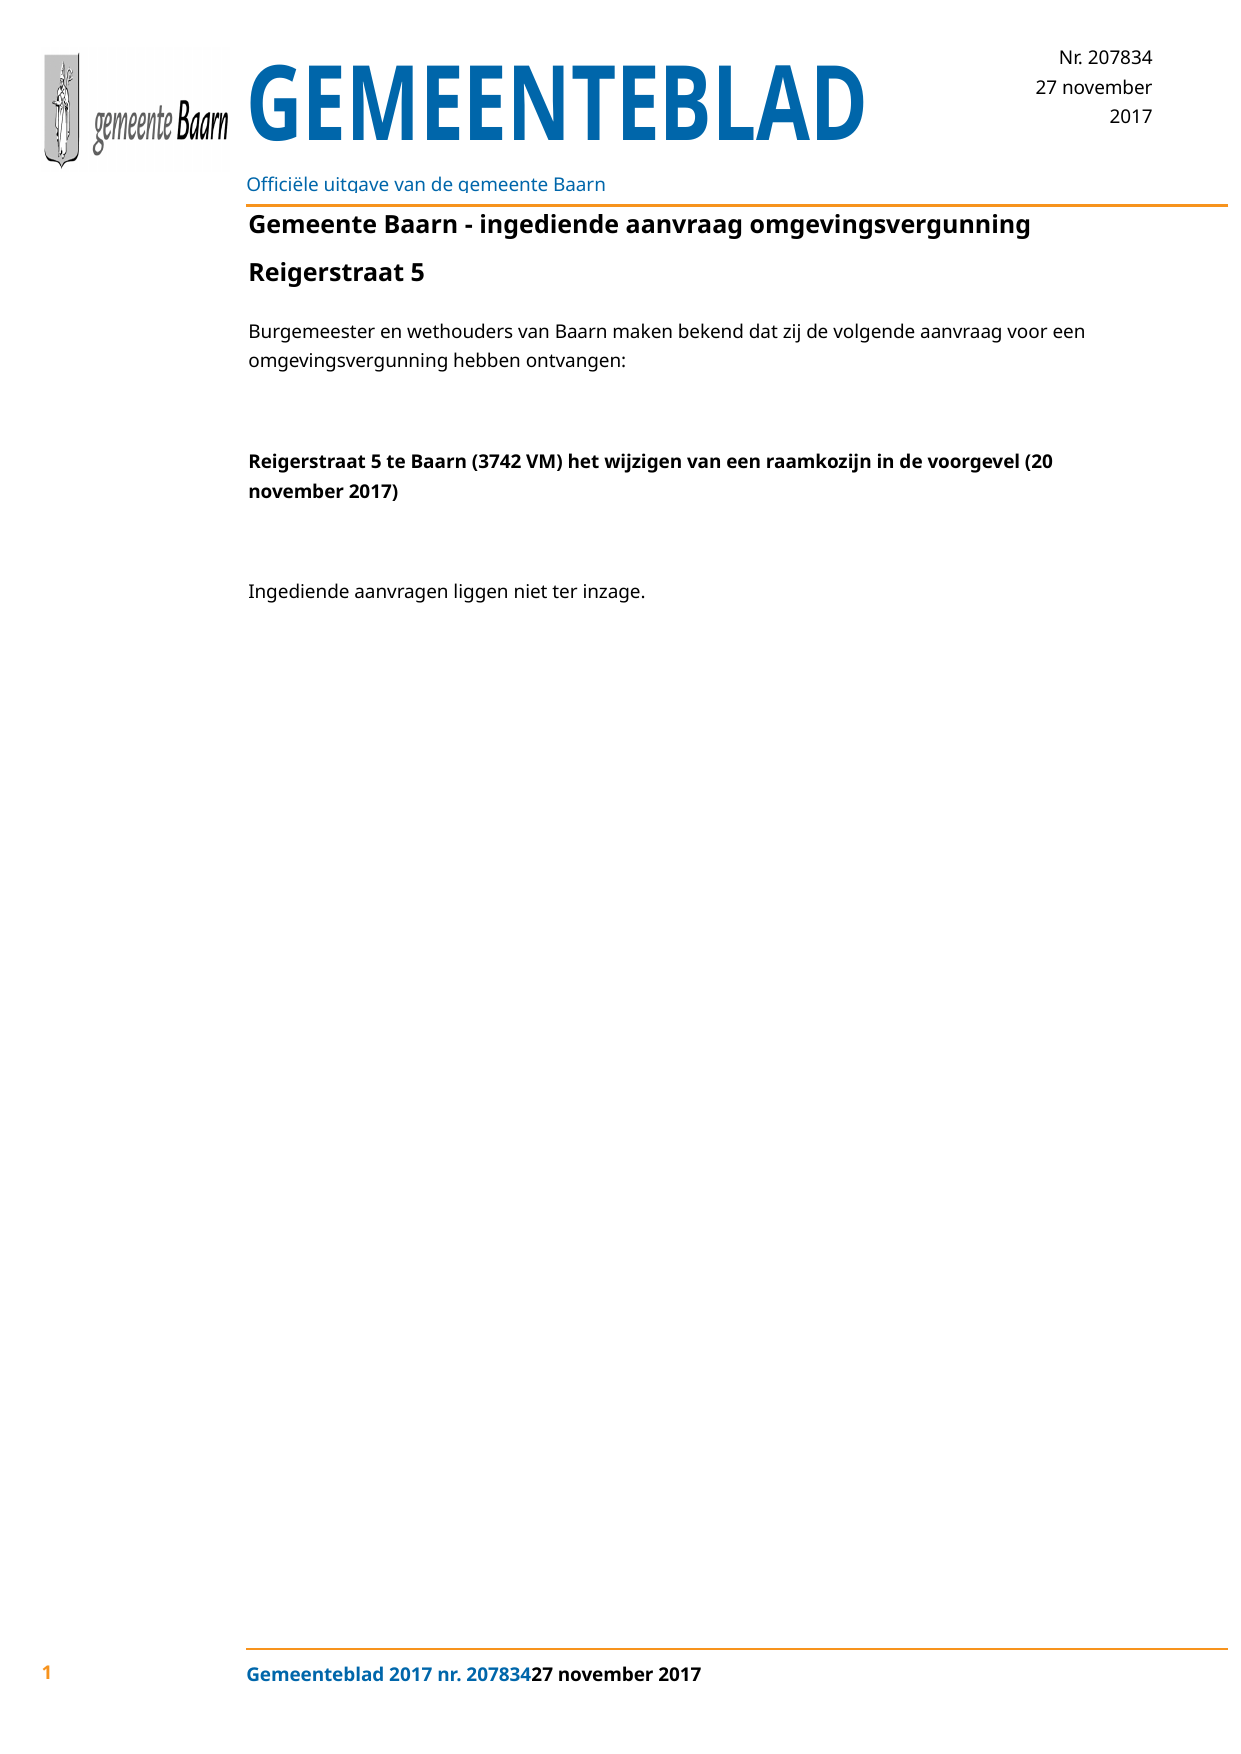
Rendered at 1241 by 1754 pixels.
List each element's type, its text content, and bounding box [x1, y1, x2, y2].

text Reigerstraat 5 te Baarn (3742 VM) het wijzigen van een raamkozijn in de voorgevel (20 november 2017) [248, 448, 1152, 504]
text Ingediende aanvragen liggen niet ter inzage. [248, 579, 1152, 604]
picture [41, 47, 231, 172]
text Gemeente Baarn - ingediende aanvraag omgevingsvergunning Reigerstraat 5 [248, 207, 1152, 288]
text Burgemeester en wethouders van Baarn maken bekend dat zij de volgende aanvraag voor een omgevingsvergunning hebben ontvangen: [248, 318, 1152, 373]
